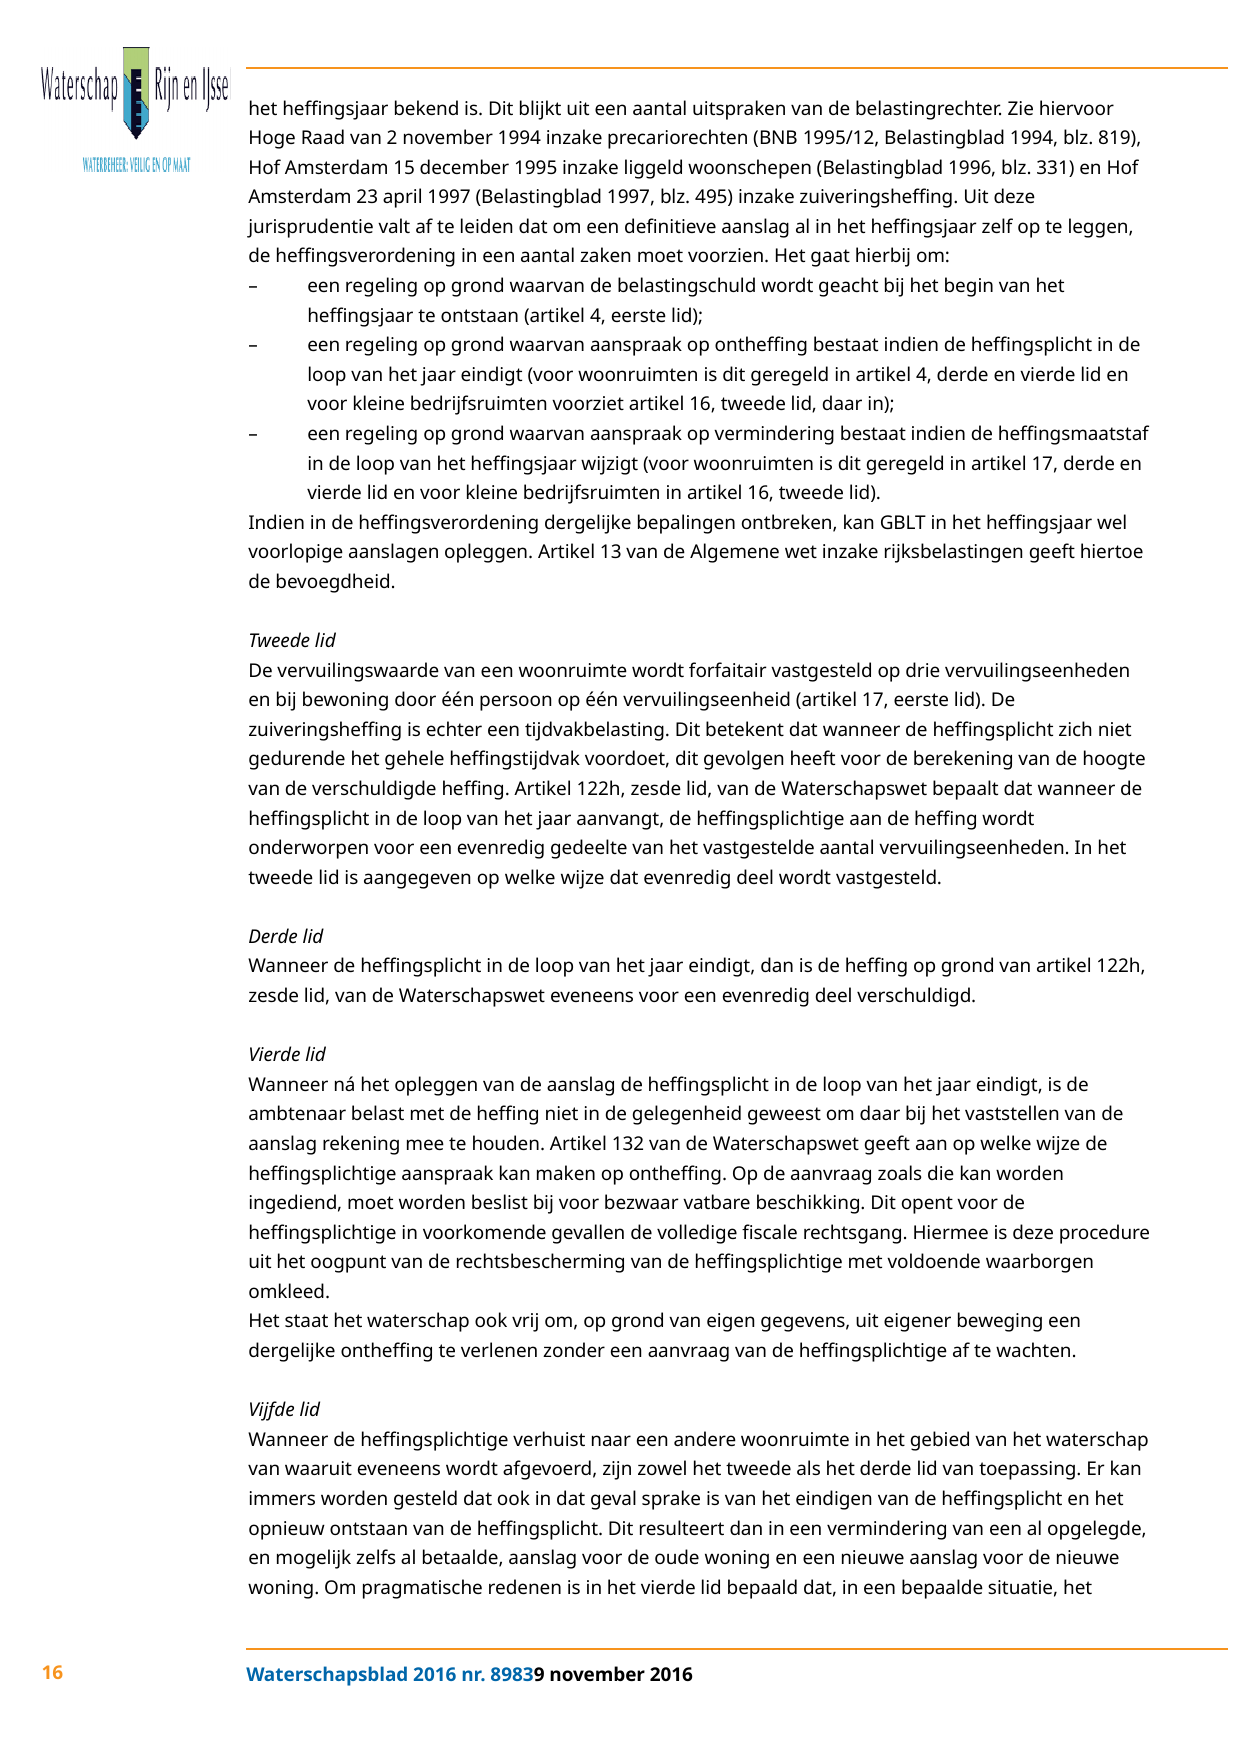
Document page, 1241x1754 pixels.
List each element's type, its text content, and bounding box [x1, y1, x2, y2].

text Wanneer de heffingsplicht in de loop van het jaar eindigt, dan is de heffing op grond van artikel 122h, zesde lid, van de Waterschapswet eveneens voor een evenredig deel verschuldigd. [248, 953, 1152, 1008]
text Indien in de heffingsverordening dergelijke bepalingen ontbreken, kan GBLT in het heffingsjaar wel voorlopige aanslagen opleggen. Artikel 13 van de Algemene wet inzake rijksbelastingen geeft hiertoe de bevoegdheid. [248, 509, 1152, 594]
picture [41, 47, 231, 172]
text Vijfde lid [248, 1396, 1152, 1422]
list een regeling op grond waarvan aanspraak op ontheffing bestaat indien de heffingsplicht in de loop van het jaar eindigt (voor woonruimten is dit geregeld in artikel 4, derde en vierde lid en voor kleine bedrijfsruimten voorziet artikel 16, tweede lid, daar in); [248, 331, 1152, 416]
text het heffingsjaar bekend is. Dit blijkt uit een aantal uitspraken van de belastingrechter. Zie hiervoor Hoge Raad van 2 november 1994 inzake precariorechten (BNB 1995/12, Belastingblad 1994, blz. 819), Hof Amsterdam 15 december 1995 inzake liggeld woonschepen (Belastingblad 1996, blz. 331) en Hof Amsterdam 23 april 1997 (Belastingblad 1997, blz. 495) inzake zuiveringsheffing. Uit deze jurisprudentie valt af te leiden dat om een definitieve aanslag al in het heffingsjaar zelf op te leggen, de heffingsverordening in een aantal zaken moet voorzien. Het gaat hierbij om: [248, 95, 1152, 268]
list een regeling op grond waarvan aanspraak op vermindering bestaat indien de heffingsmaatstaf in de loop van het heffingsjaar wijzigt (voor woonruimten is dit geregeld in artikel 17, derde en vierde lid en voor kleine bedrijfsruimten in artikel 16, tweede lid). [248, 420, 1152, 505]
list een regeling op grond waarvan de belastingschuld wordt geacht bij het begin van het heffingsjaar te ontstaan (artikel 4, eerste lid); [248, 272, 1152, 328]
text Het staat het waterschap ook vrij om, op grond van eigen gegevens, uit eigener beweging een dergelijke ontheffing te verlenen zonder een aanvraag van de heffingsplichtige af te wachten. [248, 1308, 1152, 1363]
text Derde lid [248, 923, 1152, 949]
text Tweede lid [248, 627, 1152, 653]
text Wanneer de heffingsplichtige verhuist naar een andere woonruimte in het gebied van het waterschap van waaruit eveneens wordt afgevoerd, zijn zowel het tweede als het derde lid van toepassing. Er kan immers worden gesteld dat ook in dat geval sprake is van het eindigen van de heffingsplicht en het opnieuw ontstaan van de heffingsplicht. Dit resulteert dan in een vermindering van een al opgelegde, en mogelijk zelfs al betaalde, aanslag voor de oude woning en een nieuwe aanslag voor de nieuwe woning. Om pragmatische redenen is in het vierde lid bepaald dat, in een bepaalde situatie, het [248, 1426, 1152, 1600]
text Wanneer ná het opleggen van de aanslag de heffingsplicht in de loop van het jaar eindigt, is de ambtenaar belast met de heffing niet in de gelegenheid geweest om daar bij het vaststellen van de aanslag rekening mee te houden. Artikel 132 van de Waterschapswet geeft aan op welke wijze de heffingsplichtige aanspraak kan maken op ontheffing. Op de aanvraag zoals die kan worden ingediend, moet worden beslist bij voor bezwaar vatbare beschikking. Dit opent voor de heffingsplichtige in voorkomende gevallen de volledige fiscale rechtsgang. Hiermee is deze procedure uit het oogpunt van de rechtsbescherming van de heffingsplichtige met voldoende waarborgen omkleed. [248, 1071, 1152, 1304]
text Vierde lid [248, 1041, 1152, 1067]
text De vervuilingswaarde van een woonruimte wordt forfaitair vastgesteld op drie vervuilingseenheden en bij bewoning door één persoon op één vervuilingseenheid (artikel 17, eerste lid). De zuiveringsheffing is echter een tijdvakbelasting. Dit betekent dat wanneer de heffingsplicht zich niet gedurende het gehele heffingstijdvak voordoet, dit gevolgen heeft voor de berekening van de hoogte van de verschuldigde heffing. Artikel 122h, zesde lid, van de Waterschapswet bepaalt dat wanneer de heffingsplicht in de loop van het jaar aanvangt, de heffingsplichtige aan de heffing wordt onderworpen voor een evenredig gedeelte van het vastgestelde aantal vervuilingseenheden. In het tweede lid is aangegeven op welke wijze dat evenredig deel wordt vastgesteld. [248, 657, 1152, 890]
